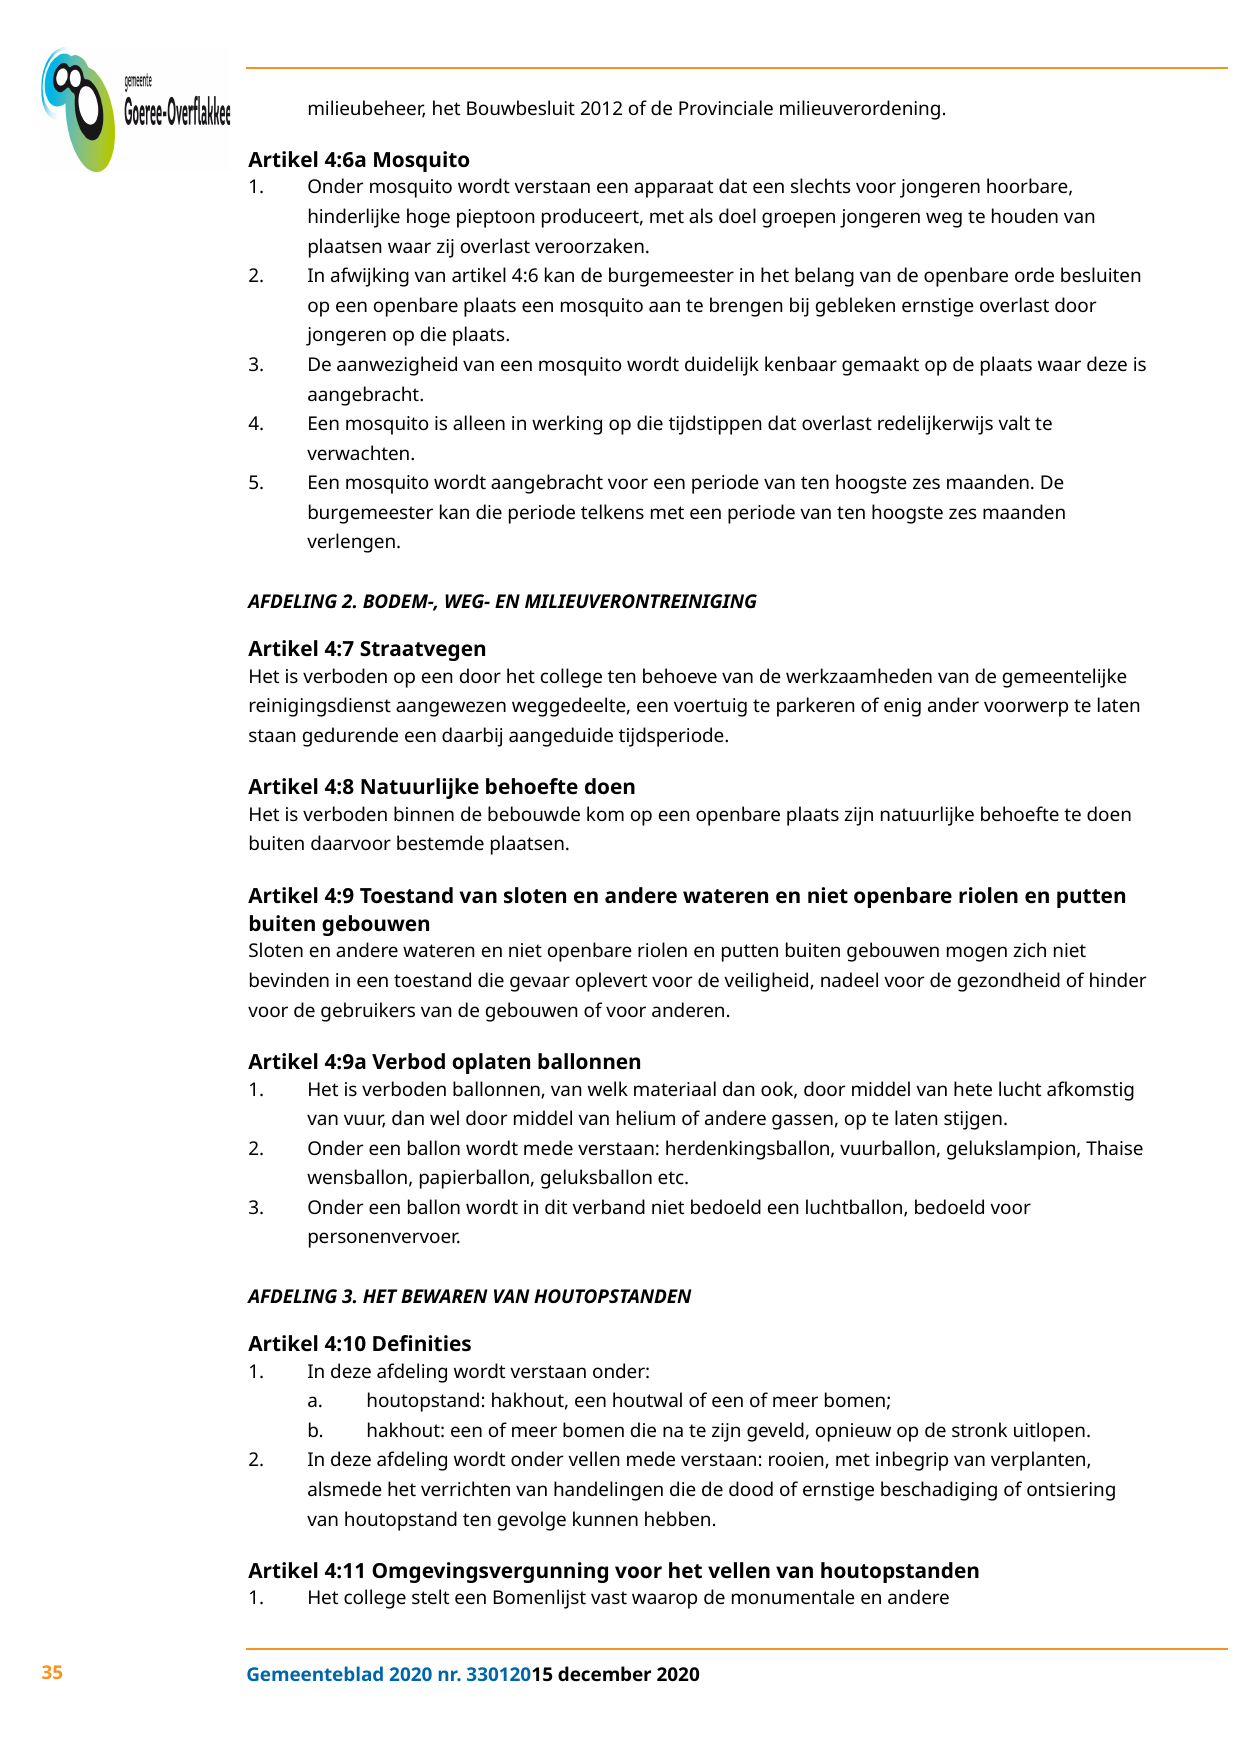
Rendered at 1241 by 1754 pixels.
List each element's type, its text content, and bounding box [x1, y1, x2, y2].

list houtopstand: hakhout, een houtwal of een of meer bomen; [307, 1387, 1152, 1413]
list Een mosquito wordt aangebracht voor een periode van ten hoogste zes maanden. De burgemeester kan die periode telkens met een periode van ten hoogste zes maanden verlengen. [248, 469, 1152, 554]
list hakhout: een of meer bomen die na te zijn geveld, opnieuw op de stronk uitlopen. [307, 1417, 1152, 1443]
text Artikel 4:11 Omgevingsvergunning voor het vellen van houtopstanden [248, 1556, 1152, 1584]
list Het college stelt een Bomenlijst vast waarop de monumentale en andere [248, 1584, 1152, 1610]
list Een mosquito is alleen in werking op die tijdstippen dat overlast redelijkerwijs valt te verwachten. [248, 410, 1152, 466]
list In afwijking van artikel 4:6 kan de burgemeester in het belang van de openbare orde besluiten op een openbare plaats een mosquito aan te brengen bij gebleken ernstige overlast door jongeren op die plaats. [248, 262, 1152, 347]
list Onder een ballon wordt in dit verband niet bedoeld een luchtballon, bedoeld voor personenvervoer. [248, 1194, 1152, 1249]
list Onder mosquito wordt verstaan een apparaat dat een slechts voor jongeren hoorbare, hinderlijke hoge pieptoon produceert, met als doel groepen jongeren weg te houden van plaatsen waar zij overlast veroorzaken. [248, 174, 1152, 258]
text Artikel 4:7 Straatvegen [248, 634, 1152, 663]
list milieubeheer, het Bouwbesluit 2012 of de Provinciale milieuverordening. [248, 95, 1152, 121]
list In deze afdeling wordt verstaan onder: [248, 1358, 1152, 1383]
text Artikel 4:10 Definities [248, 1329, 1152, 1358]
text AFDELING 2. BODEM-, WEG- EN MILIEUVERONTREINIGING [248, 588, 1152, 613]
picture [41, 47, 231, 172]
text Het is verboden op een door het college ten behoeve van de werkzaamheden van de gemeentelijke reinigingsdienst aangewezen weggedeelte, een voertuig te parkeren of enig ander voorwerp te laten staan gedurende een daarbij aangeduide tijdsperiode. [248, 663, 1152, 748]
text Artikel 4:9a Verbod oplaten ballonnen [248, 1047, 1152, 1076]
text Artikel 4:9 Toestand van sloten en andere wateren en niet openbare riolen en putten buiten gebouwen [248, 881, 1152, 938]
text Het is verboden binnen de bebouwde kom op een openbare plaats zijn natuurlijke behoefte te doen buiten daarvoor bestemde plaatsen. [248, 801, 1152, 856]
list Het is verboden ballonnen, van welk materiaal dan ook, door middel van hete lucht afkomstig van vuur, dan wel door middel van helium of andere gassen, op te laten stijgen. [248, 1076, 1152, 1131]
text Artikel 4:6a Mosquito [248, 145, 1152, 174]
text Artikel 4:8 Natuurlijke behoefte doen [248, 772, 1152, 801]
list De aanwezigheid van een mosquito wordt duidelijk kenbaar gemaakt op de plaats waar deze is aangebracht. [248, 351, 1152, 406]
text AFDELING 3. HET BEWAREN VAN HOUTOPSTANDEN [248, 1283, 1152, 1308]
list In deze afdeling wordt onder vellen mede verstaan: rooien, met inbegrip van verplanten, alsmede het verrichten van handelingen die de dood of ernstige beschadiging of ontsiering van houtopstand ten gevolge kunnen hebben. [248, 1447, 1152, 1531]
list Onder een ballon wordt mede verstaan: herdenkingsballon, vuurballon, gelukslampion, Thaise wensballon, papierballon, geluksballon etc. [248, 1135, 1152, 1190]
text Sloten en andere wateren en niet openbare riolen en putten buiten gebouwen mogen zich niet bevinden in een toestand die gevaar oplevert voor de veiligheid, nadeel voor de gezondheid of hinder voor de gebruikers van de gebouwen of voor anderen. [248, 938, 1152, 1023]
